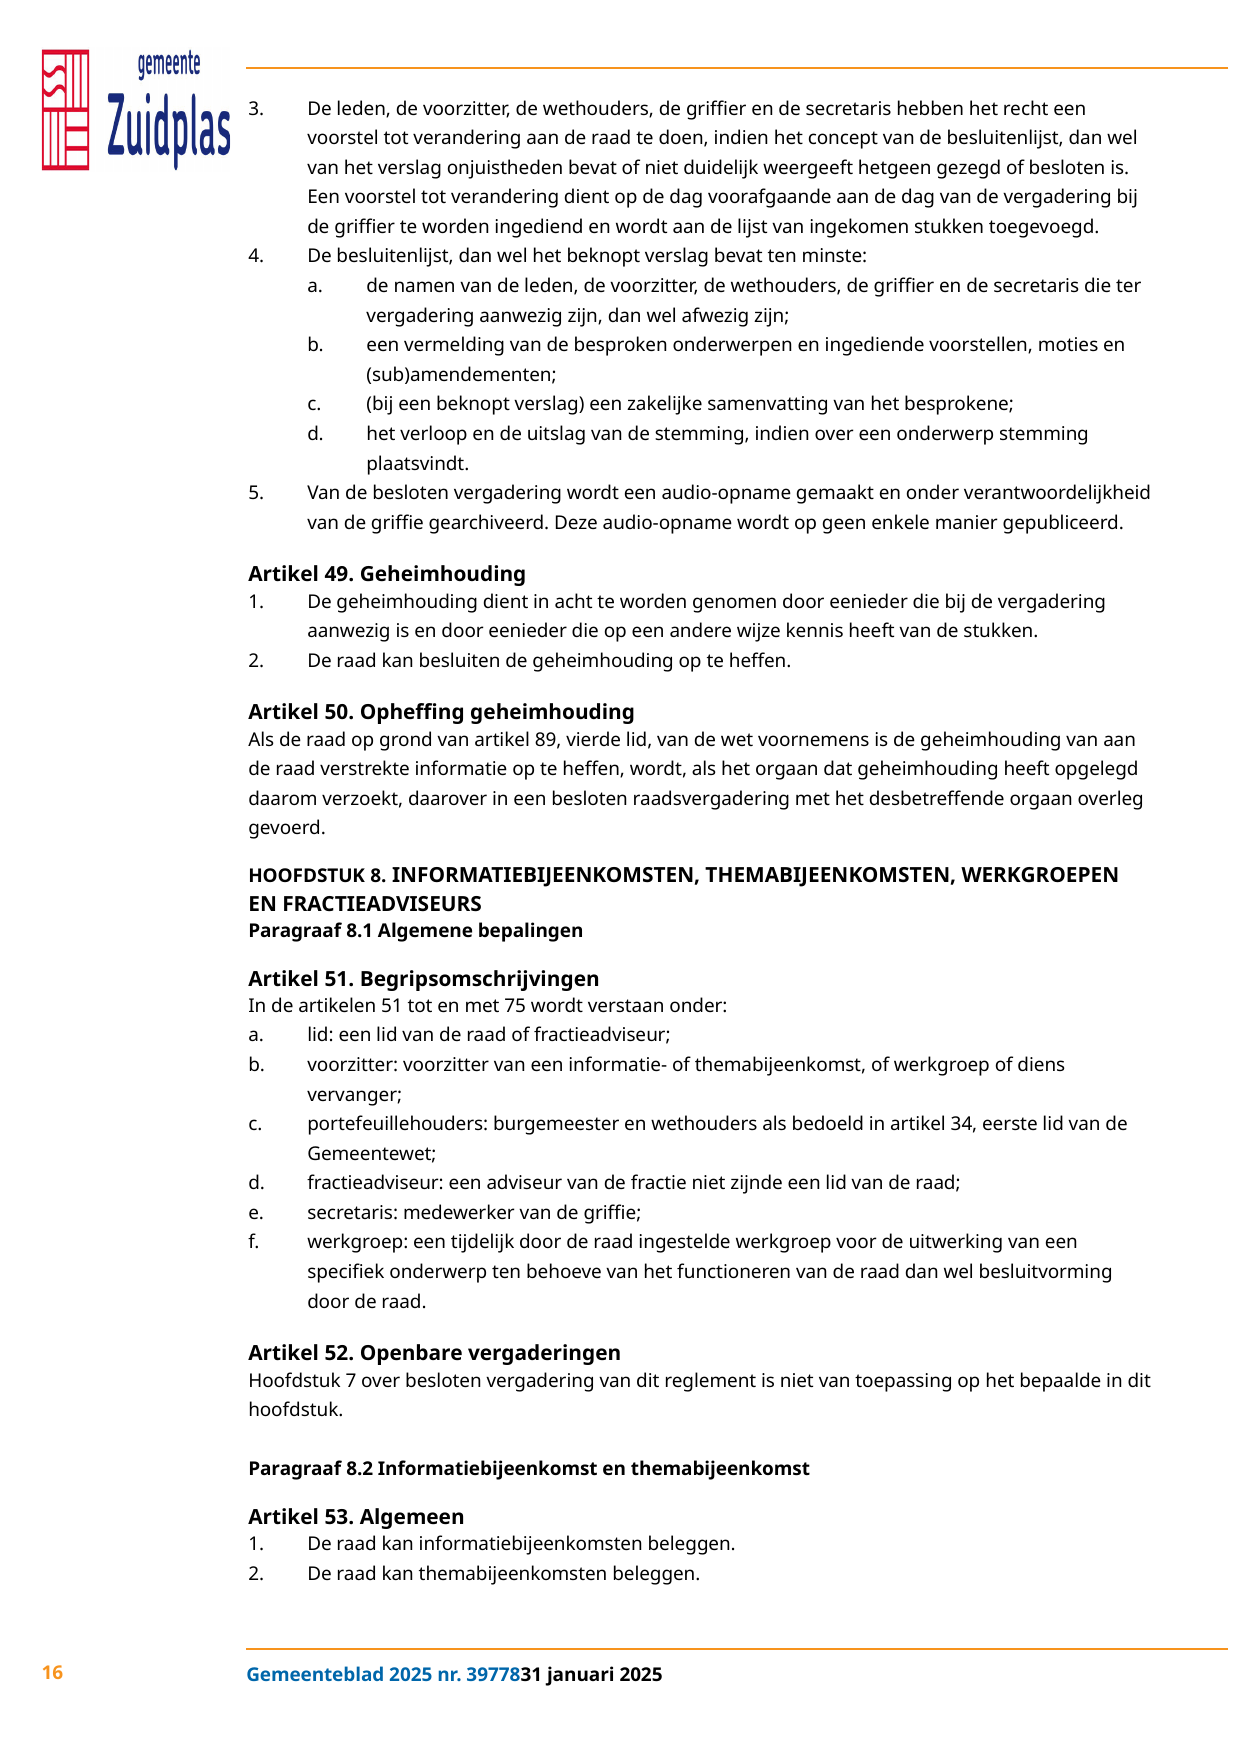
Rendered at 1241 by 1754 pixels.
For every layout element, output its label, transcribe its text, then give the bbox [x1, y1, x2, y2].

list De raad kan themabijeenkomsten beleggen. [248, 1560, 1152, 1586]
list portefeuillehouders: burgemeester en wethouders als bedoeld in artikel 34, eerste lid van de Gemeentewet; [248, 1110, 1152, 1166]
list De raad kan informatiebijeenkomsten beleggen. [248, 1531, 1152, 1556]
text Artikel 49. Geheimhouding [248, 559, 1152, 588]
list De raad kan besluiten de geheimhouding op te heffen. [248, 647, 1152, 673]
list secretaris: medewerker van de griffie; [248, 1199, 1152, 1225]
list werkgroep: een tijdelijk door de raad ingestelde werkgroep voor de uitwerking van een specifiek onderwerp ten behoeve van het functioneren van de raad dan wel besluitvorming door de raad. [248, 1229, 1152, 1314]
list lid: een lid van de raad of fractieadviseur; [248, 1022, 1152, 1047]
text Artikel 51. Begripsomschrijvingen [248, 964, 1152, 992]
text HOOFDSTUK 8. INFORMATIEBIJEENKOMSTEN, THEMABIJEENKOMSTEN, WERKGROEPEN EN FRACTIEADVISEURS [248, 860, 1152, 917]
text Hoofdstuk 7 over besloten vergadering van dit reglement is niet van toepassing op het bepaalde in dit hoofdstuk. [248, 1367, 1152, 1422]
list voorzitter: voorzitter van een informatie- of themabijeenkomst, of werkgroep of diens vervanger; [248, 1051, 1152, 1107]
text Artikel 53. Algemeen [248, 1502, 1152, 1531]
list De geheimhouding dient in acht te worden genomen door eenieder die bij de vergadering aanwezig is en door eenieder die op een andere wijze kennis heeft van de stukken. [248, 588, 1152, 643]
list Van de besloten vergadering wordt een audio-opname gemaakt en onder verantwoordelijkheid van de griffie gearchiveerd. Deze audio-opname wordt op geen enkele manier gepubliceerd. [248, 479, 1152, 535]
picture [41, 47, 231, 172]
text Paragraaf 8.2 Informatiebijeenkomst en themabijeenkomst [248, 1456, 1152, 1481]
text Artikel 52. Openbare vergaderingen [248, 1338, 1152, 1367]
list het verloop en de uitslag van de stemming, indien over een onderwerp stemming plaatsvindt. [307, 420, 1152, 476]
text Paragraaf 8.1 Algemene bepalingen [248, 917, 1152, 943]
list fractieadviseur: een adviseur van de fractie niet zijnde een lid van de raad; [248, 1169, 1152, 1195]
list De leden, de voorzitter, de wethouders, de griffier en de secretaris hebben het recht een voorstel tot verandering aan de raad te doen, indien het concept van de besluitenlijst, dan wel van het verslag onjuistheden bevat of niet duidelijk weergeeft hetgeen gezegd of besloten is. Een voorstel tot verandering dient op de dag voorafgaande aan de dag van de vergadering bij de griffier te worden ingediend en wordt aan de lijst van ingekomen stukken toegevoegd. [248, 95, 1152, 239]
list een vermelding van de besproken onderwerpen en ingediende voorstellen, moties en (sub)amendementen; [307, 331, 1152, 387]
text Artikel 50. Opheffing geheimhouding [248, 697, 1152, 726]
list De besluitenlijst, dan wel het beknopt verslag bevat ten minste: [248, 243, 1152, 268]
list (bij een beknopt verslag) een zakelijke samenvatting van het besprokene; [307, 391, 1152, 416]
list de namen van de leden, de voorzitter, de wethouders, de griffier en de secretaris die ter vergadering aanwezig zijn, dan wel afwezig zijn; [307, 272, 1152, 328]
text In de artikelen 51 tot en met 75 wordt verstaan onder: [248, 992, 1152, 1018]
text Als de raad op grond van artikel 89, vierde lid, van de wet voornemens is de geheimhouding van aan de raad verstrekte informatie op te heffen, wordt, als het orgaan dat geheimhouding heeft opgelegd daarom verzoekt, daarover in een besloten raadsvergadering met het desbetreffende orgaan overleg gevoerd. [248, 726, 1152, 840]
